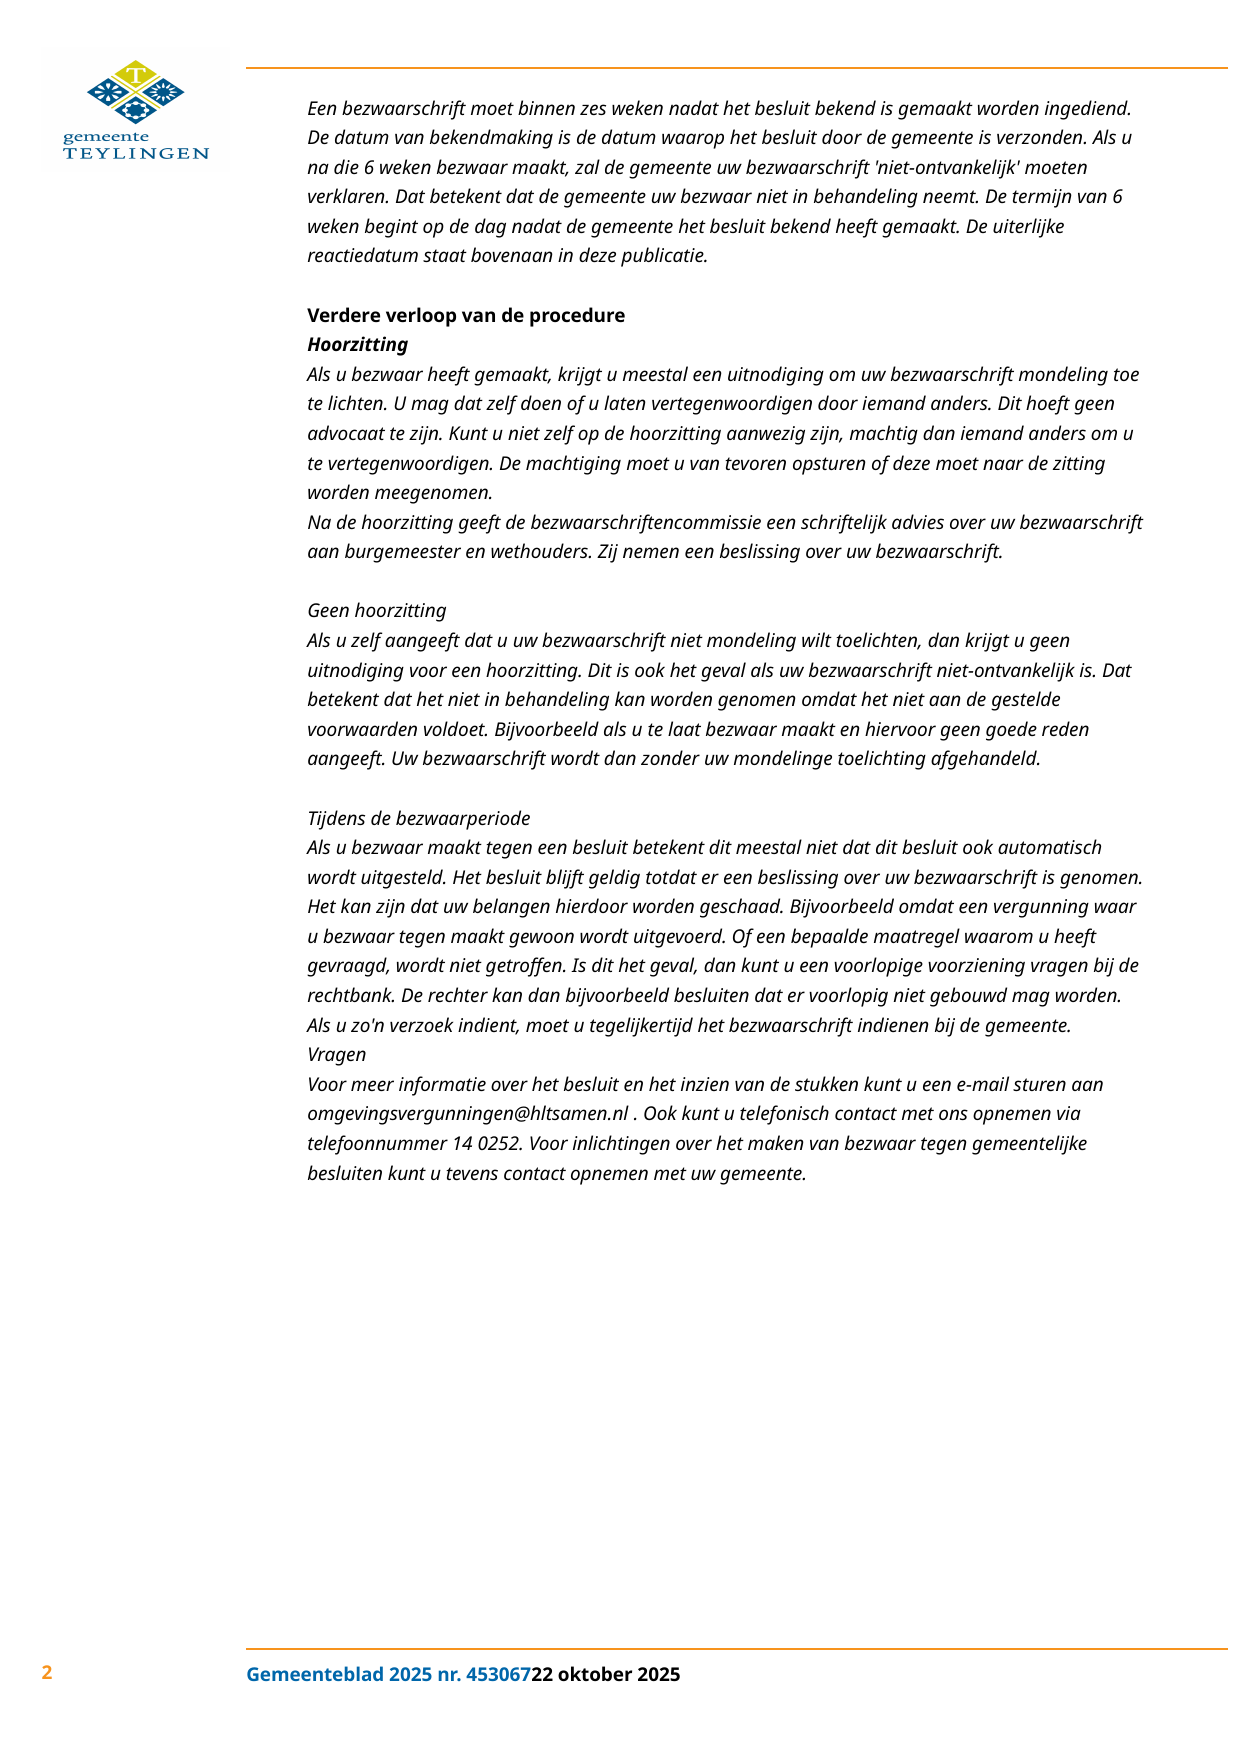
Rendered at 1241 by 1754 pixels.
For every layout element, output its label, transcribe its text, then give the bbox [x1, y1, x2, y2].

list Als u bezwaar heeft gemaakt, krijgt u meestal een uitnodiging om uw bezwaarschrift mondeling toe te lichten. U mag dat zelf doen of u laten vertegenwoordigen door iemand anders. Dit hoeft geen advocaat te zijn. Kunt u niet zelf op de hoorzitting aanwezig zijn, machtig dan iemand anders om u te vertegenwoordigen. De machtiging moet u van tevoren opsturen of deze moet naar de zitting worden meegenomen. [248, 361, 1152, 505]
picture [41, 47, 231, 172]
list Hoorzitting [248, 331, 1152, 357]
list Vragen [248, 1041, 1152, 1067]
list Als u bezwaar maakt tegen een besluit betekent dit meestal niet dat dit besluit ook automatisch wordt uitgesteld. Het besluit blijft geldig totdat er een beslissing over uw bezwaarschrift is genomen. Het kan zijn dat uw belangen hierdoor worden geschaad. Bijvoorbeeld omdat een vergunning waar u bezwaar tegen maakt gewoon wordt uitgevoerd. Of een bepaalde maatregel waarom u heeft gevraagd, wordt niet getroffen. Is dit het geval, dan kunt u een voorlopige voorziening vragen bij de rechtbank. De rechter kan dan bijvoorbeeld besluiten dat er voorlopig niet gebouwd mag worden. Als u zo'n verzoek indient, moet u tegelijkertijd het bezwaarschrift indienen bij de gemeente. [248, 834, 1152, 1038]
list Verdere verloop van de procedure [248, 302, 1152, 328]
list Een bezwaarschrift moet binnen zes weken nadat het besluit bekend is gemaakt worden ingediend. De datum van bekendmaking is de datum waarop het besluit door de gemeente is verzonden. Als u na die 6 weken bezwaar maakt, zal de gemeente uw bezwaarschrift 'niet-ontvankelijk' moeten verklaren. Dat betekent dat de gemeente uw bezwaar niet in behandeling neemt. De termijn van 6 weken begint op de dag nadat de gemeente het besluit bekend heeft gemaakt. De uiterlijke reactiedatum staat bovenaan in deze publicatie. [248, 95, 1152, 268]
list Na de hoorzitting geeft de bezwaarschriftencommissie een schriftelijk advies over uw bezwaarschrift aan burgemeester en wethouders. Zij nemen een beslissing over uw bezwaarschrift. [248, 509, 1152, 564]
list Voor meer informatie over het besluit en het inzien van de stukken kunt u een e-mail sturen aan omgevingsvergunningen@hltsamen.nl . Ook kunt u telefonisch contact met ons opnemen via telefoonnummer 14 0252. Voor inlichtingen over het maken van bezwaar tegen gemeentelijke besluiten kunt u tevens contact opnemen met uw gemeente. [248, 1071, 1152, 1186]
list Tijdens de bezwaarperiode [248, 805, 1152, 831]
list Als u zelf aangeeft dat u uw bezwaarschrift niet mondeling wilt toelichten, dan krijgt u geen uitnodiging voor een hoorzitting. Dit is ook het geval als uw bezwaarschrift niet-ontvankelijk is. Dat betekent dat het niet in behandeling kan worden genomen omdat het niet aan de gestelde voorwaarden voldoet. Bijvoorbeeld als u te laat bezwaar maakt en hiervoor geen goede reden aangeeft. Uw bezwaarschrift wordt dan zonder uw mondelinge toelichting afgehandeld. [248, 627, 1152, 771]
list Geen hoorzitting [248, 598, 1152, 623]
